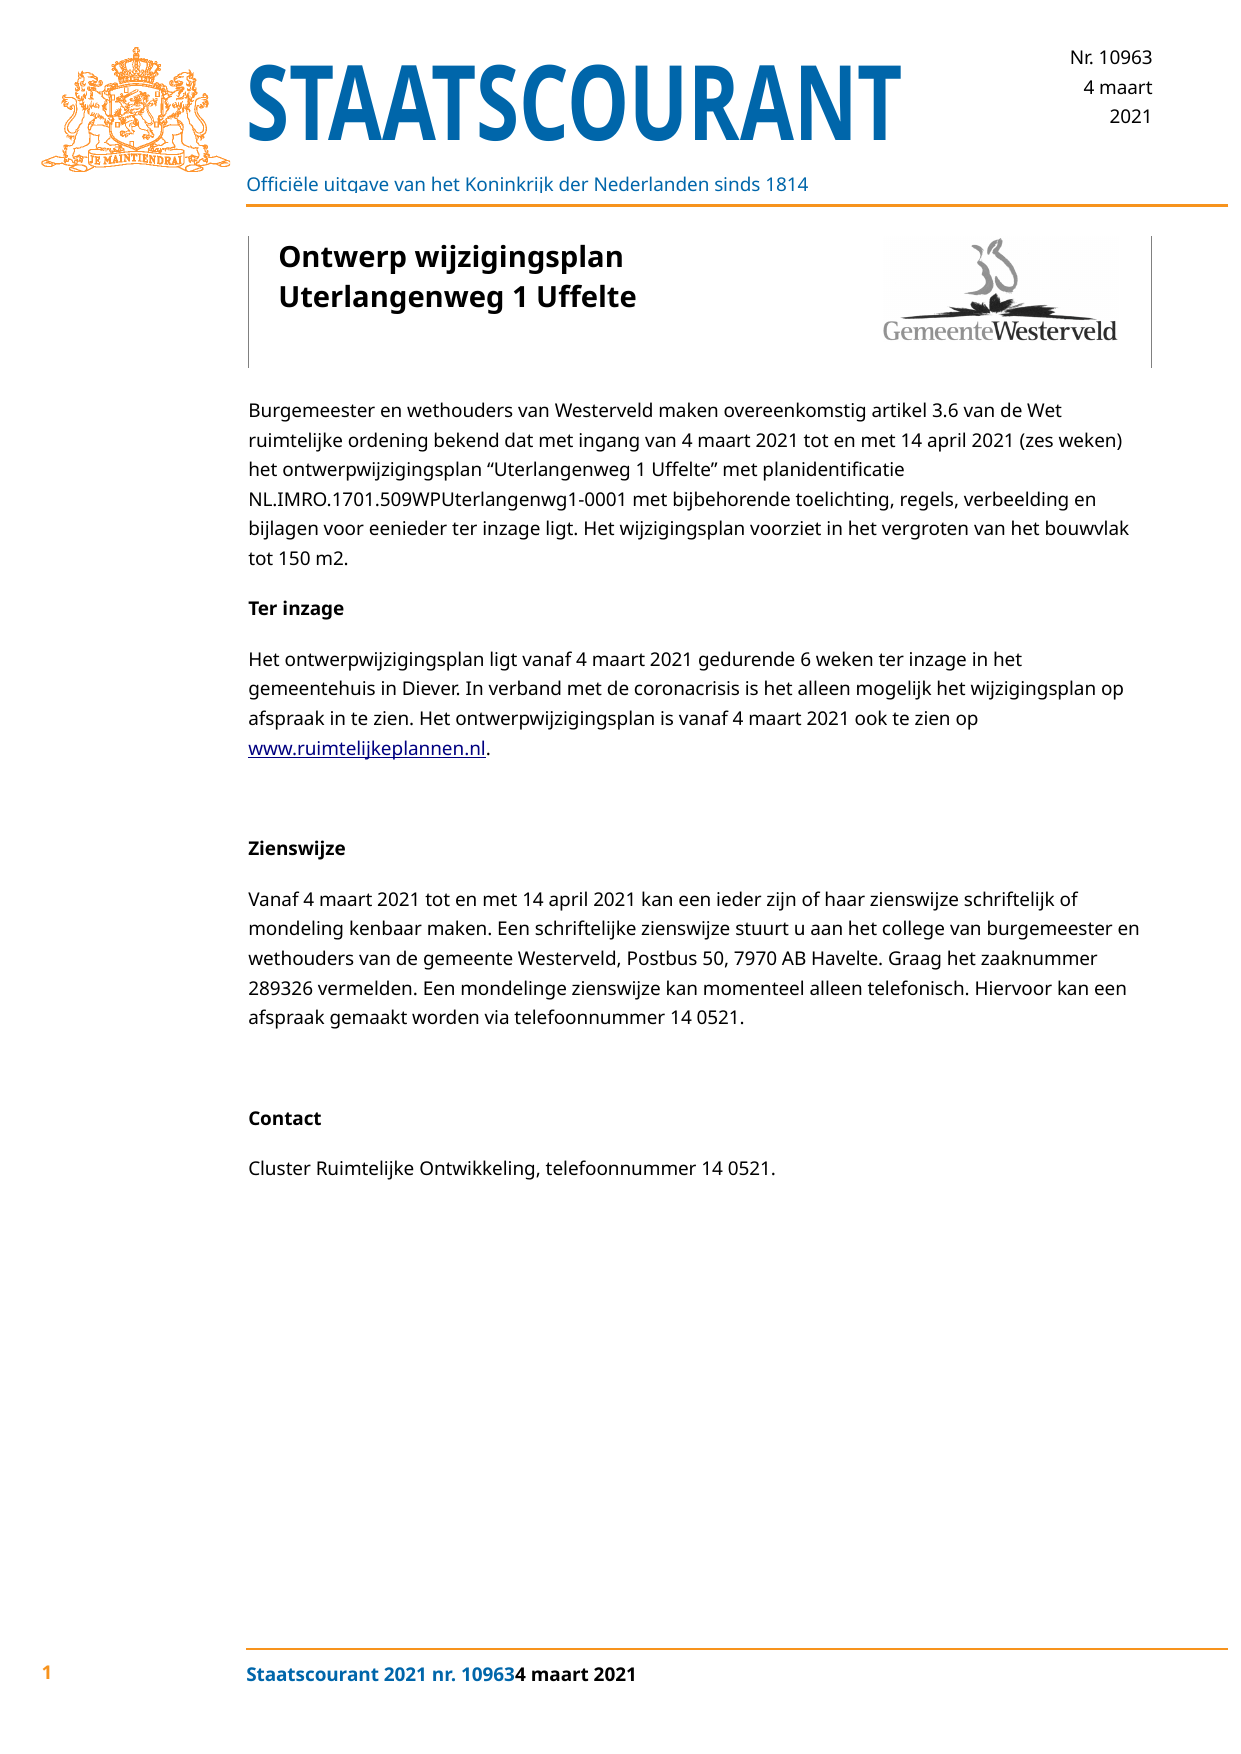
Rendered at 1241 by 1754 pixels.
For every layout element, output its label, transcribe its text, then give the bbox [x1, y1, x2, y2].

text Vanaf 4 maart 2021 tot en met 14 april 2021 kan een ieder zijn of haar zienswijze schriftelijk of mondeling kenbaar maken. Een schriftelijke zienswijze stuurt u aan het college van burgemeester en wethouders van de gemeente Westerveld, Postbus 50, 7970 AB Havelte. Graag het zaaknummer 289326 vermelden. Een mondelinge zienswijze kan momenteel alleen telefonisch. Hiervoor kan een afspraak gemaakt worden via telefoonnummer 14 0521. [248, 886, 1152, 1030]
table_header [850, 236, 1151, 368]
text Zienswijze [248, 836, 1152, 861]
table_header Ontwerp wijzigingsplan Uterlangenweg 1 Uffelte [249, 236, 850, 368]
text Cluster Ruimtelijke Ontwikkeling, telefoonnummer 14 0521. [248, 1156, 1152, 1181]
text Contact [248, 1105, 1152, 1131]
picture [41, 47, 231, 172]
text Het ontwerpwijzigingsplan ligt vanaf 4 maart 2021 gedurende 6 weken ter inzage in het gemeentehuis in Diever. In verband met de coronacrisis is het alleen mogelijk het wijzigingsplan op afspraak in te zien. Het ontwerpwijzigingsplan is vanaf 4 maart 2021 ook te zien op www.ruimtelijkeplannen.nl. [248, 646, 1152, 760]
picture [882, 236, 1119, 342]
text Burgemeester en wethouders van Westerveld maken overeenkomstig artikel 3.6 van de Wet ruimtelijke ordening bekend dat met ingang van 4 maart 2021 tot en met 14 april 2021 (zes weken) het ontwerpwijzigingsplan “Uterlangenweg 1 Uffelte” met planidentificatie NL.IMRO.1701.509WPUterlangenwg1-0001 met bijbehorende toelichting, regels, verbeelding en bijlagen voor eenieder ter inzage ligt. Het wijzigingsplan voorziet in het vergroten van het bouwvlak tot 150 m2. [248, 397, 1152, 571]
text Ter inzage [248, 596, 1152, 621]
